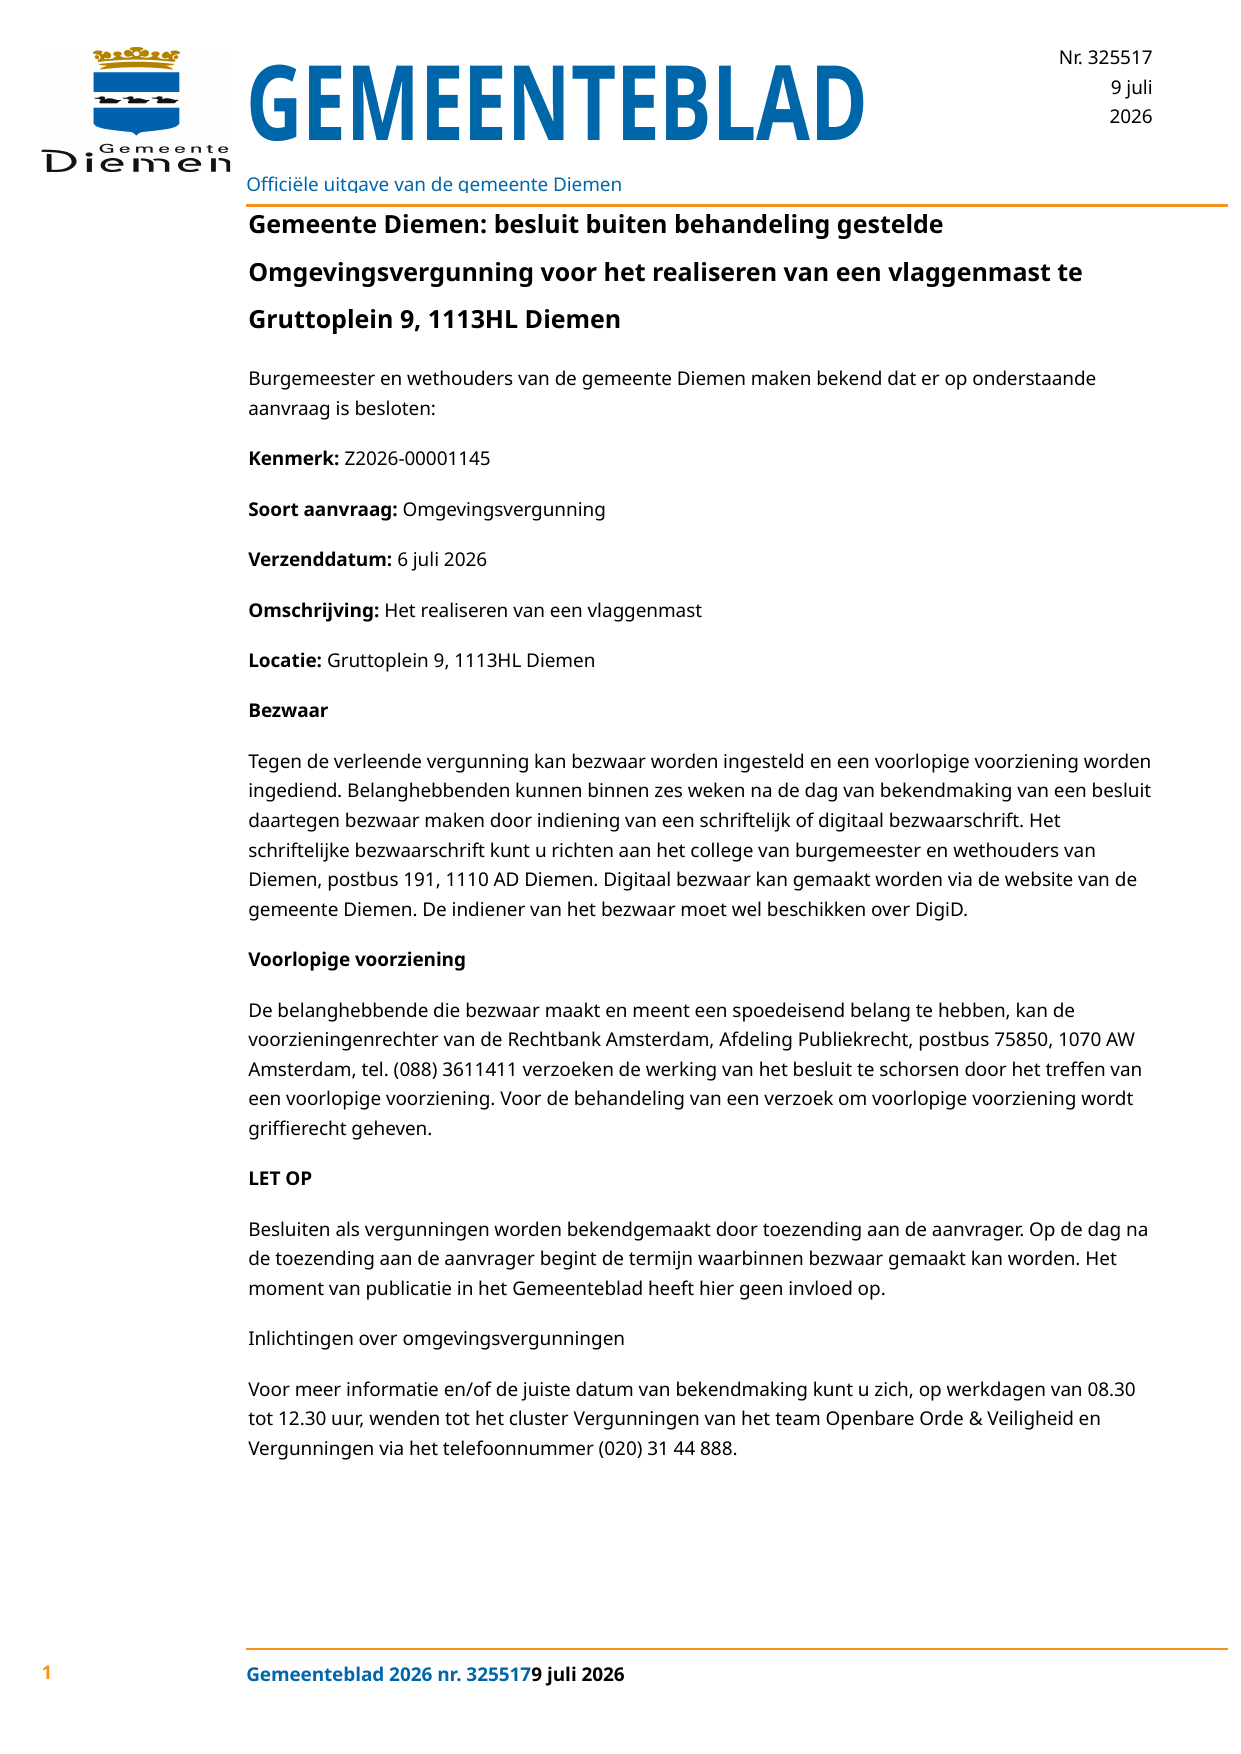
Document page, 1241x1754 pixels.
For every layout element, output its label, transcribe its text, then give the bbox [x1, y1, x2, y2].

text Voorlopige voorziening [248, 946, 1152, 972]
text Tegen de verleende vergunning kan bezwaar worden ingesteld en een voorlopige voorziening worden ingediend. Belanghebbenden kunnen binnen zes weken na de dag van bekendmaking van een besluit daartegen bezwaar maken door indiening van een schriftelijk of digitaal bezwaarschrift. Het schriftelijke bezwaarschrift kunt u richten aan het college van burgemeester en wethouders van Diemen, postbus 191, 1110 AD Diemen. Digitaal bezwaar kan gemaakt worden via de website van de gemeente Diemen. De indiener van het bezwaar moet wel beschikken over DigiD. [248, 748, 1152, 922]
text Gemeente Diemen: besluit buiten behandeling gestelde Omgevingsvergunning voor het realiseren van een vlaggenmast te Gruttoplein 9, 1113HL Diemen [248, 207, 1152, 336]
text Locatie: Gruttoplein 9, 1113HL Diemen [248, 647, 1152, 673]
text Kenmerk: Z2026-00001145 [248, 446, 1152, 471]
text Voor meer informatie en/of de juiste datum van bekendmaking kunt u zich, op werkdagen van 08.30 tot 12.30 uur, wenden tot het cluster Vergunningen van het team Openbare Orde & Veiligheid en Vergunningen via het telefoonnummer (020) 31 44 888. [248, 1376, 1152, 1461]
text Bezwaar [248, 698, 1152, 723]
text Burgemeester en wethouders van de gemeente Diemen maken bekend dat er op onderstaande aanvraag is besloten: [248, 366, 1152, 421]
text Omschrijving: Het realiseren van een vlaggenmast [248, 597, 1152, 622]
picture [41, 47, 231, 172]
text Verzenddatum: 6 juli 2026 [248, 546, 1152, 572]
text Inlichtingen over omgevingsvergunningen [248, 1326, 1152, 1351]
text Besluiten als vergunningen worden bekendgemaakt door toezending aan de aanvrager. Op de dag na de toezending aan de aanvrager begint de termijn waarbinnen bezwaar gemaakt kan worden. Het moment van publicatie in het Gemeenteblad heeft hier geen invloed op. [248, 1216, 1152, 1301]
text De belanghebbende die bezwaar maakt en meent een spoedeisend belang te hebben, kan de voorzieningenrechter van de Rechtbank Amsterdam, Afdeling Publiekrecht, postbus 75850, 1070 AW Amsterdam, tel. (088) 3611411 verzoeken de werking van het besluit te schorsen door het treffen van een voorlopige voorziening. Voor de behandeling van een verzoek om voorlopige voorziening wordt griffierecht geheven. [248, 997, 1152, 1141]
text Soort aanvraag: Omgevingsvergunning [248, 496, 1152, 522]
text LET OP [248, 1166, 1152, 1191]
